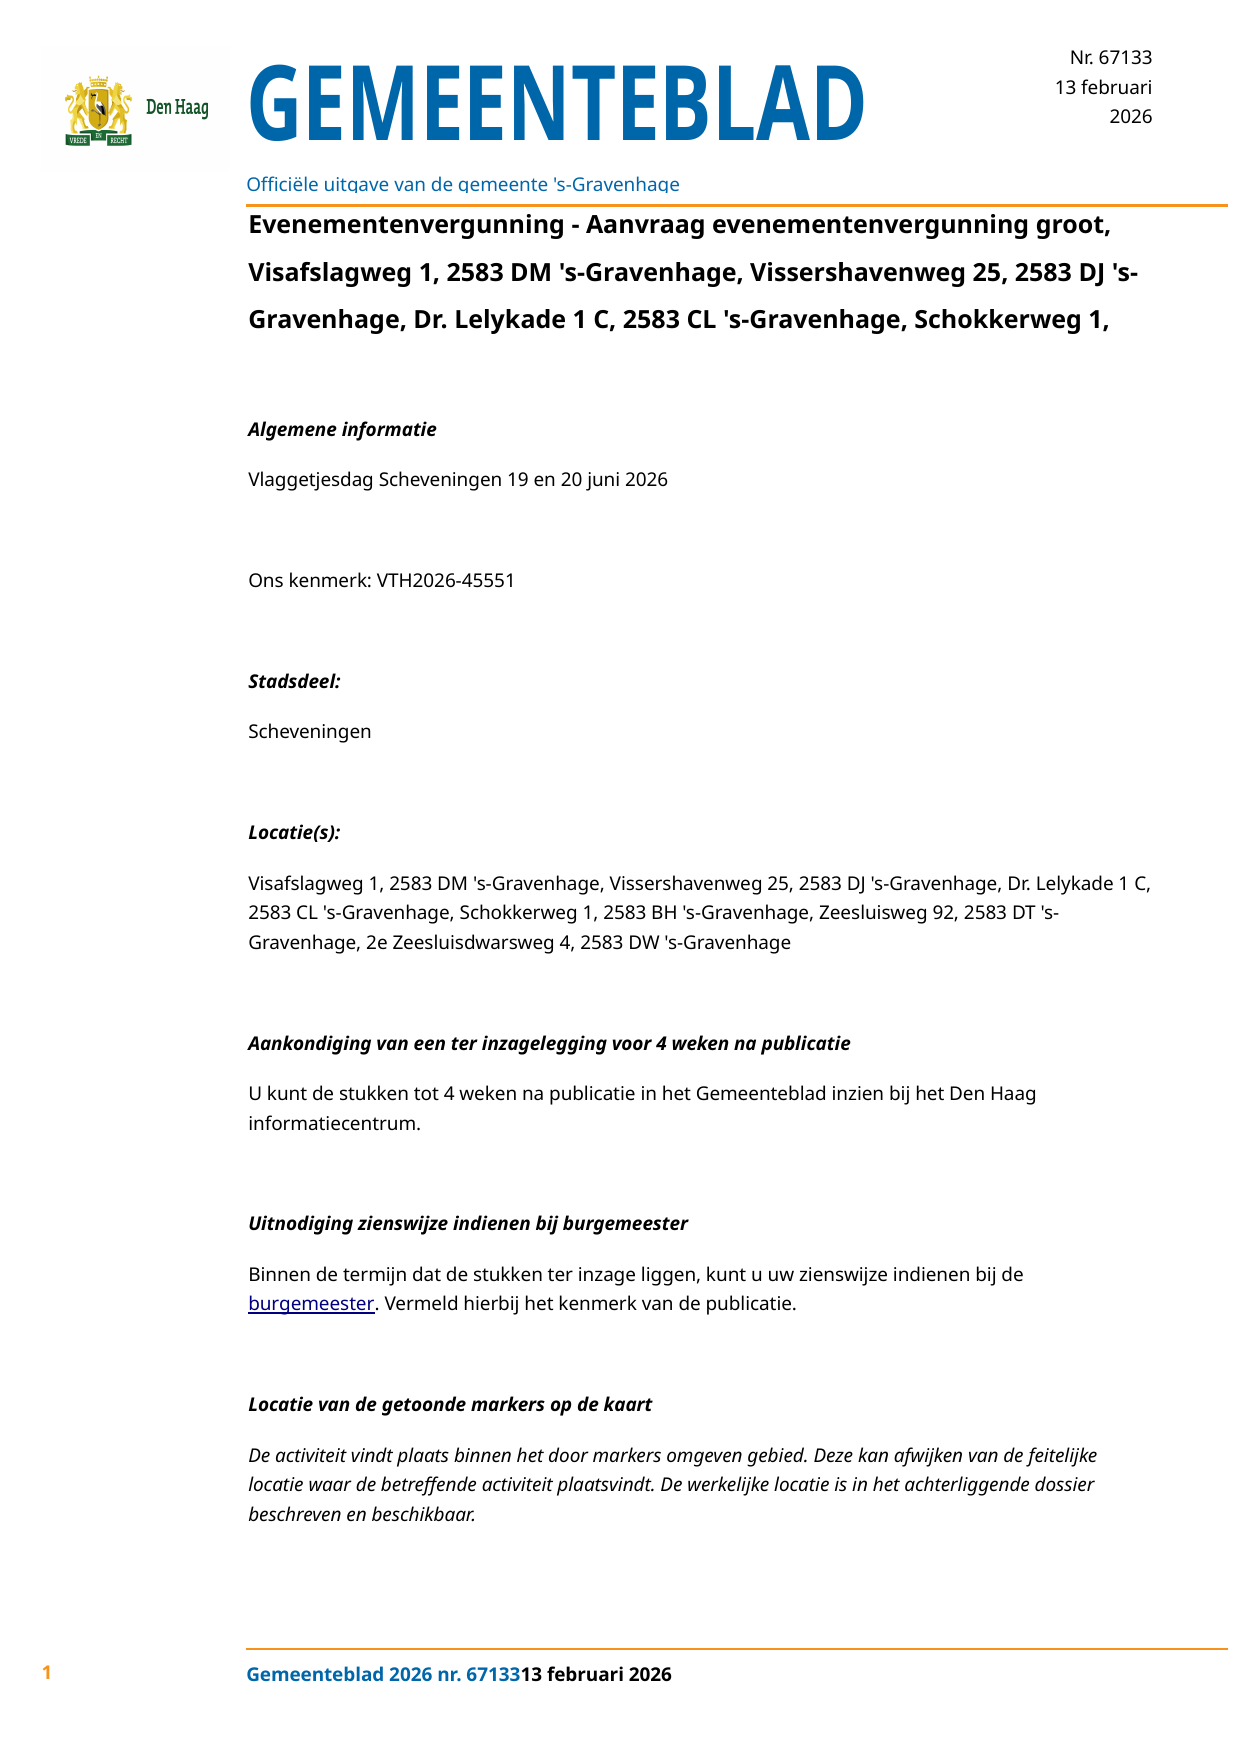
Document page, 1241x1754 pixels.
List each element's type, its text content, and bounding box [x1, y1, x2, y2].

text Algemene informatie [248, 416, 1152, 442]
text Ons kenmerk: VTH2026-45551 [248, 567, 1152, 593]
text Scheveningen [248, 718, 1152, 744]
text Locatie(s): [248, 819, 1152, 845]
text Vlaggetjesdag Scheveningen 19 en 20 juni 2026 [248, 466, 1152, 492]
picture [41, 47, 231, 172]
text Uitnodiging zienswijze indienen bij burgemeester [248, 1211, 1152, 1236]
text Locatie van de getoonde markers op de kaart [248, 1391, 1152, 1417]
text Binnen de termijn dat de stukken ter inzage liggen, kunt u uw zienswijze indienen bij de burgemeester. Vermeld hierbij het kenmerk van de publicatie. [248, 1261, 1152, 1316]
text Aankondiging van een ter inzagelegging voor 4 weken na publicatie [248, 1030, 1152, 1055]
text U kunt de stukken tot 4 weken na publicatie in het Gemeenteblad inzien bij het Den Haag informatiecentrum. [248, 1080, 1152, 1135]
text Visafslagweg 1, 2583 DM 's-Gravenhage, Vissershavenweg 25, 2583 DJ 's-Gravenhage, Dr. Lelykade 1 C, 2583 CL 's-Gravenhage, Schokkerweg 1, 2583 BH 's-Gravenhage, Zeesluisweg 92, 2583 DT 's-Gravenhage, 2e Zeesluisdwarsweg 4, 2583 DW 's-Gravenhage [248, 870, 1152, 954]
text Stadsdeel: [248, 668, 1152, 694]
text Evenementenvergunning - Aanvraag evenementenvergunning groot, Visafslagweg 1, 2583 DM 's-Gravenhage, Vissershavenweg 25, 2583 DJ 's-Gravenhage, Dr. Lelykade 1 C, 2583 CL 's-Gravenhage, Schokkerweg 1, [248, 207, 1152, 336]
text De activiteit vindt plaats binnen het door markers omgeven gebied. Deze kan afwijken van de feitelijke locatie waar de betreffende activiteit plaatsvindt. De werkelijke locatie is in het achterliggende dossier beschreven en beschikbaar. [248, 1442, 1152, 1527]
